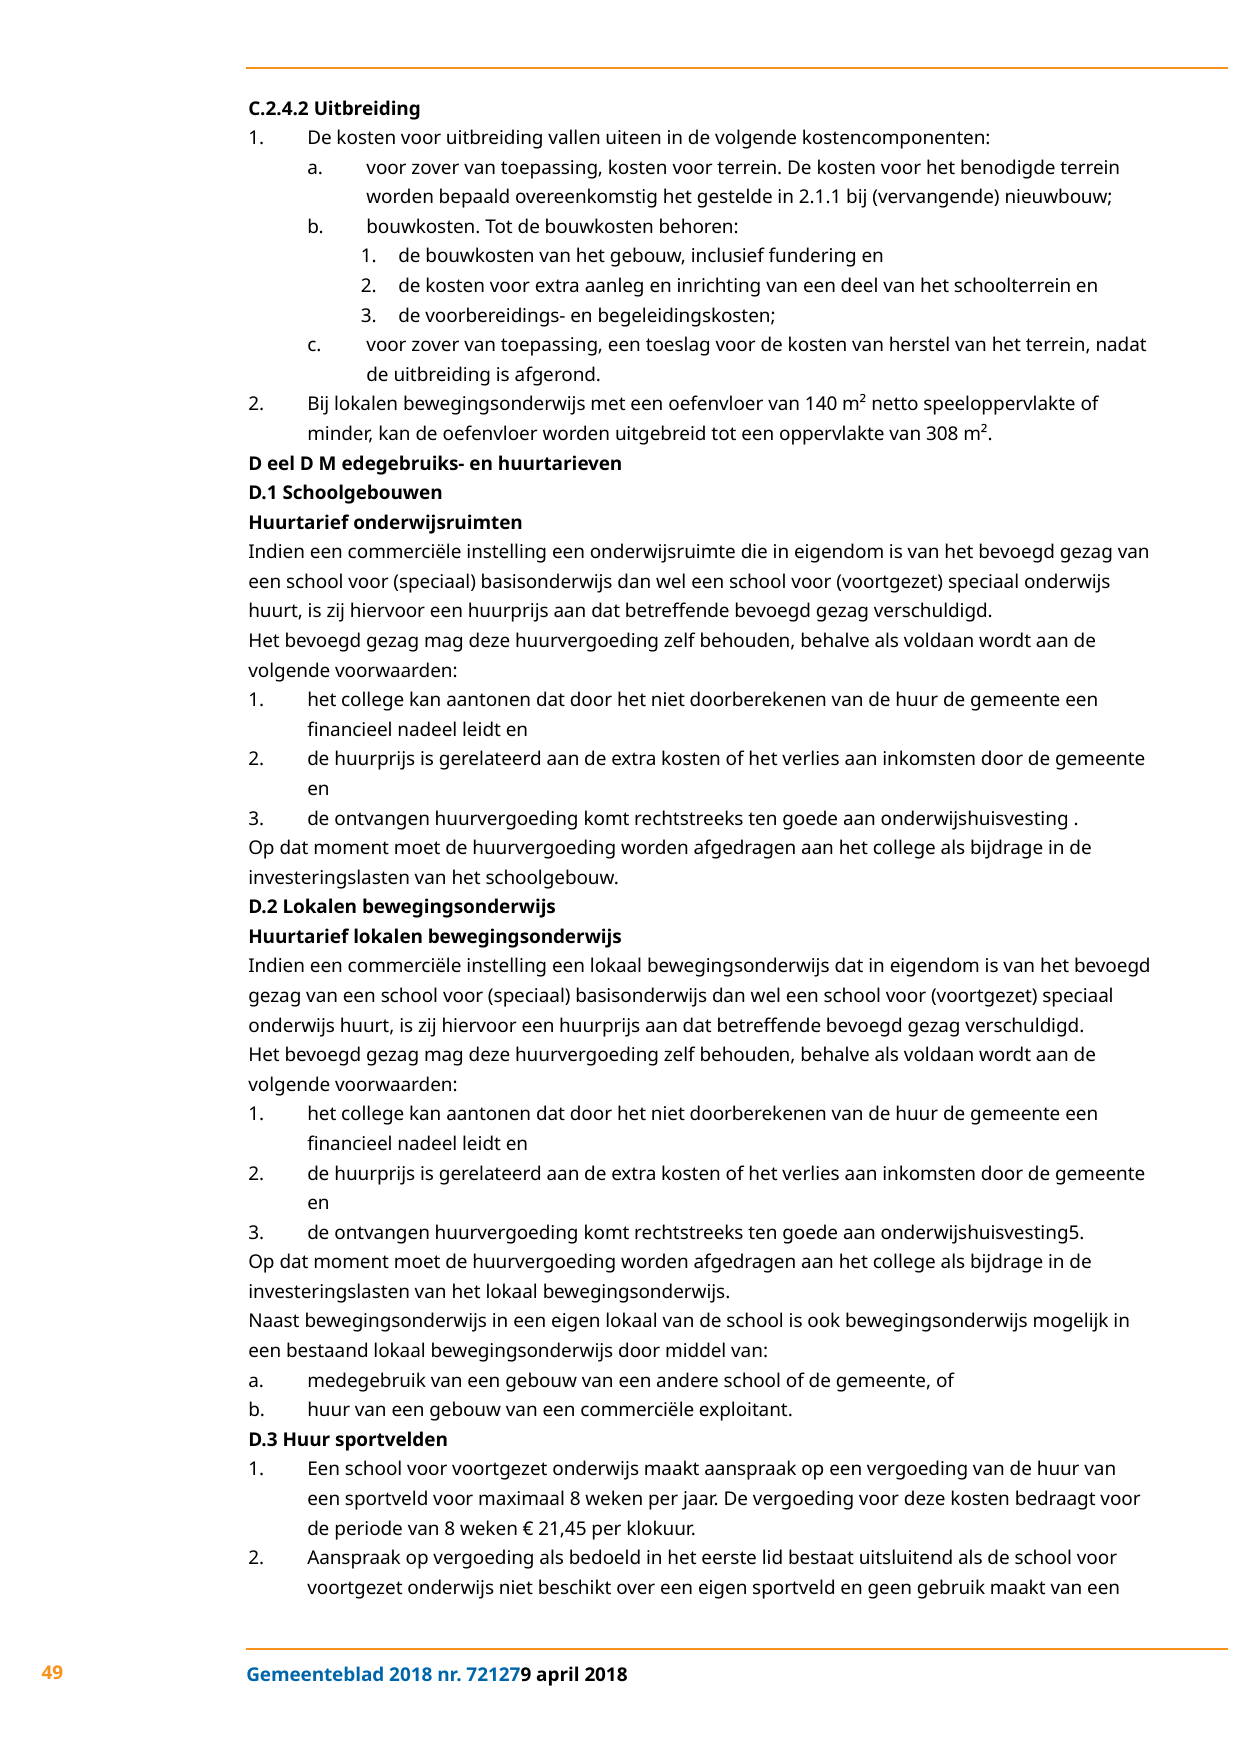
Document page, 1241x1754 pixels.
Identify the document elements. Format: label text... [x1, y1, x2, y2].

list De kosten voor uitbreiding vallen uiteen in de volgende kostencomponenten: [248, 124, 1152, 150]
text C.2.4.2 Uitbreiding [248, 95, 1152, 121]
list voor zover van toepassing, kosten voor terrein. De kosten voor het benodigde terrein worden bepaald overeenkomstig het gestelde in 2.1.1 bij (vervangende) nieuwbouw; [307, 154, 1152, 209]
text Indien een commerciële instelling een onderwijsruimte die in eigendom is van het bevoegd gezag van een school voor (speciaal) basisonderwijs dan wel een school voor (voortgezet) speciaal onderwijs huurt, is zij hiervoor een huurprijs aan dat betreffende bevoegd gezag verschuldigd. [248, 538, 1152, 623]
text D.1 Schoolgebouwen [248, 479, 1152, 505]
text Op dat moment moet de huurvergoeding worden afgedragen aan het college als bijdrage in de investeringslasten van het schoolgebouw. [248, 834, 1152, 890]
list de voorbereidings- en begeleidingskosten; [361, 302, 1152, 328]
list de huurprijs is gerelateerd aan de extra kosten of het verlies aan inkomsten door de gemeente en [248, 1160, 1152, 1215]
list Aanspraak op vergoeding als bedoeld in het eerste lid bestaat uitsluitend als de school voor voortgezet onderwijs niet beschikt over een eigen sportveld en geen gebruik maakt van een [248, 1544, 1152, 1600]
picture [41, 47, 231, 172]
text Het bevoegd gezag mag deze huurvergoeding zelf behouden, behalve als voldaan wordt aan de volgende voorwaarden: [248, 627, 1152, 683]
list het college kan aantonen dat door het niet doorberekenen van de huur de gemeente een financieel nadeel leidt en [248, 1101, 1152, 1156]
text D eel D M edegebruiks- en huurtarieven [248, 450, 1152, 476]
text Huurtarief onderwijsruimten [248, 509, 1152, 535]
list de ontvangen huurvergoeding komt rechtstreeks ten goede aan onderwijshuisvesting . [248, 805, 1152, 831]
text D.2 Lokalen bewegingsonderwijs [248, 893, 1152, 919]
list de bouwkosten van het gebouw, inclusief fundering en [361, 243, 1152, 268]
list de ontvangen huurvergoeding komt rechtstreeks ten goede aan onderwijshuisvesting5. [248, 1219, 1152, 1245]
list medegebruik van een gebouw van een andere school of de gemeente, of [248, 1367, 1152, 1393]
list de kosten voor extra aanleg en inrichting van een deel van het schoolterrein en [361, 272, 1152, 298]
text Op dat moment moet de huurvergoeding worden afgedragen aan het college als bijdrage in de investeringslasten van het lokaal bewegingsonderwijs. [248, 1248, 1152, 1304]
list huur van een gebouw van een commerciële exploitant. [248, 1396, 1152, 1422]
list Bij lokalen bewegingsonderwijs met een oefenvloer van 140 m² netto speeloppervlakte of minder, kan de oefenvloer worden uitgebreid tot een oppervlakte van 308 m². [248, 391, 1152, 446]
text Het bevoegd gezag mag deze huurvergoeding zelf behouden, behalve als voldaan wordt aan de volgende voorwaarden: [248, 1041, 1152, 1097]
text D.3 Huur sportvelden [248, 1426, 1152, 1452]
list het college kan aantonen dat door het niet doorberekenen van de huur de gemeente een financieel nadeel leidt en [248, 686, 1152, 742]
text Naast bewegingsonderwijs in een eigen lokaal van de school is ook bewegingsonderwijs mogelijk in een bestaand lokaal bewegingsonderwijs door middel van: [248, 1308, 1152, 1363]
list Een school voor voortgezet onderwijs maakt aanspraak op een vergoeding van de huur van een sportveld voor maximaal 8 weken per jaar. De vergoeding voor deze kosten bedraagt voor de periode van 8 weken € 21,45 per klokuur. [248, 1456, 1152, 1541]
list bouwkosten. Tot de bouwkosten behoren: [307, 213, 1152, 239]
list de huurprijs is gerelateerd aan de extra kosten of het verlies aan inkomsten door de gemeente en [248, 746, 1152, 801]
text Huurtarief lokalen bewegingsonderwijs [248, 923, 1152, 949]
text Indien een commerciële instelling een lokaal bewegingsonderwijs dat in eigendom is van het bevoegd gezag van een school voor (speciaal) basisonderwijs dan wel een school voor (voortgezet) speciaal onderwijs huurt, is zij hiervoor een huurprijs aan dat betreffende bevoegd gezag verschuldigd. [248, 953, 1152, 1038]
list voor zover van toepassing, een toeslag voor de kosten van herstel van het terrein, nadat de uitbreiding is afgerond. [307, 331, 1152, 387]
